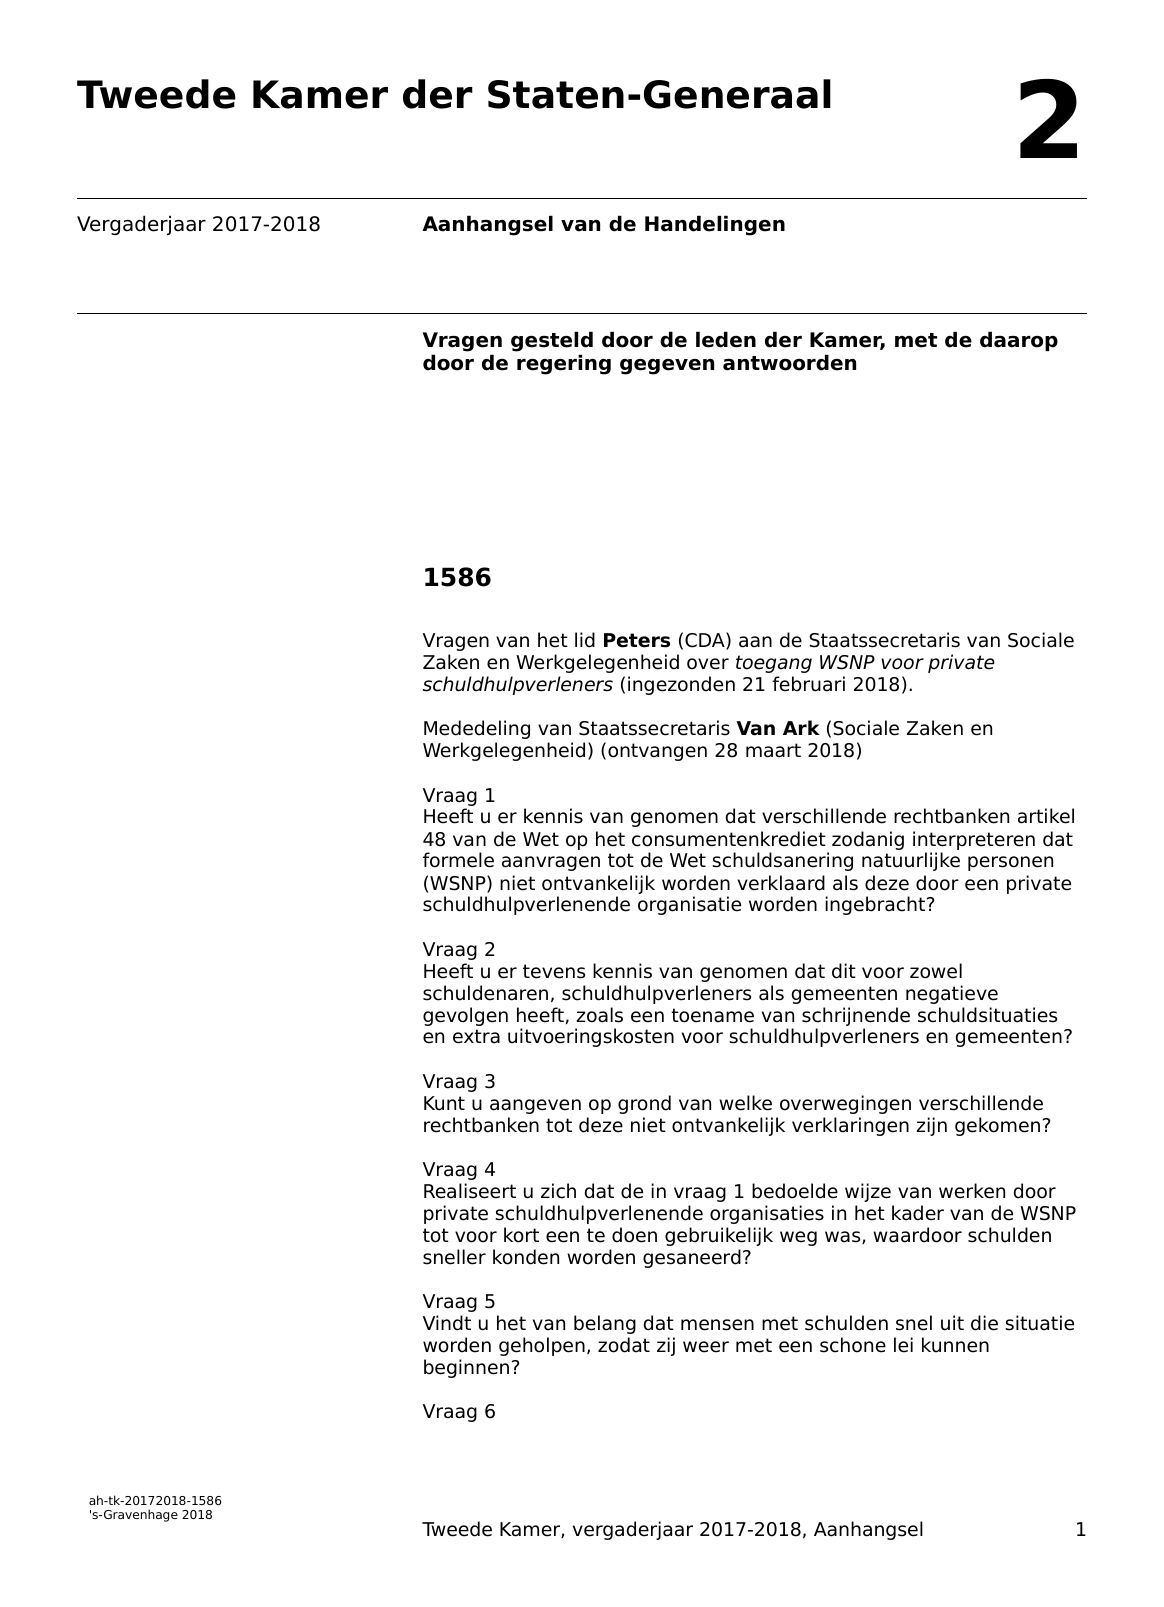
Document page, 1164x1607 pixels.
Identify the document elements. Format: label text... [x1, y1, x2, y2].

text Vraag 6 [422, 1401, 1087, 1423]
text Mededeling van Staatssecretaris Van Ark (Sociale Zaken en Werkgelegenheid) (ontvangen 28 maart 2018) [422, 718, 1087, 762]
text Vraag 3 [422, 1071, 1087, 1093]
text Vraag 5 [422, 1291, 1087, 1313]
table_header Tweede Kamer der Staten-Generaal [77, 59, 886, 198]
text ah-tk-20172018-1586 [88, 1494, 323, 1508]
text Vraag 2 [422, 938, 1087, 961]
table_cell Vergaderjaar 2017-2018 [77, 199, 422, 313]
text Heeft u er tevens kennis van genomen dat dit voor zowel schuldenaren, schuldhulpverleners als gemeenten negatieve gevolgen heeft, zoals een toename van schrijnende schuldsituaties en extra uitvoeringskosten voor schuldhulpverleners en gemeenten? [422, 961, 1087, 1048]
text 1586 [422, 563, 1087, 592]
text Kunt u aangeven op grond van welke overwegingen verschillende rechtbanken tot deze niet ontvankelijk verklaringen zijn gekomen? [422, 1093, 1087, 1137]
text Vraag 1 [422, 784, 1087, 806]
text Vraag 4 [422, 1159, 1087, 1181]
table_cell Aanhangsel van de Handelingen [422, 199, 1087, 313]
text Vragen van het lid Peters (CDA) aan de Staatssecretaris van Sociale Zaken en Werkgelegenheid over toegang WSNP voor private schuldhulpverleners (ingezonden 21 februari 2018). [422, 630, 1087, 696]
text Realiseert u zich dat de in vraag 1 bedoelde wijze van werken door private schuldhulpverlenende organisaties in het kader van de WSNP tot voor kort een te doen gebruikelijk weg was, waardoor schulden sneller konden worden gesaneerd? [422, 1181, 1087, 1269]
text Heeft u er kennis van genomen dat verschillende rechtbanken artikel 48 van de Wet op het consumentenkrediet zodanig interpreteren dat formele aanvragen tot de Wet schuldsanering natuurlijke personen (WSNP) niet ontvankelijk worden verklaard als deze door een private schuldhulpverlenende organisatie worden ingebracht? [422, 806, 1087, 916]
table_cell Vragen gesteld door de leden der Kamer, met de daarop door de regering gegeven antwoorden [422, 314, 1087, 375]
table_header 2 [886, 59, 1087, 198]
text Vindt u het van belang dat mensen met schulden snel uit die situatie worden geholpen, zodat zij weer met een schone lei kunnen beginnen? [422, 1313, 1087, 1379]
table_cell [77, 314, 422, 375]
text 's-Gravenhage 2018 [88, 1508, 323, 1522]
